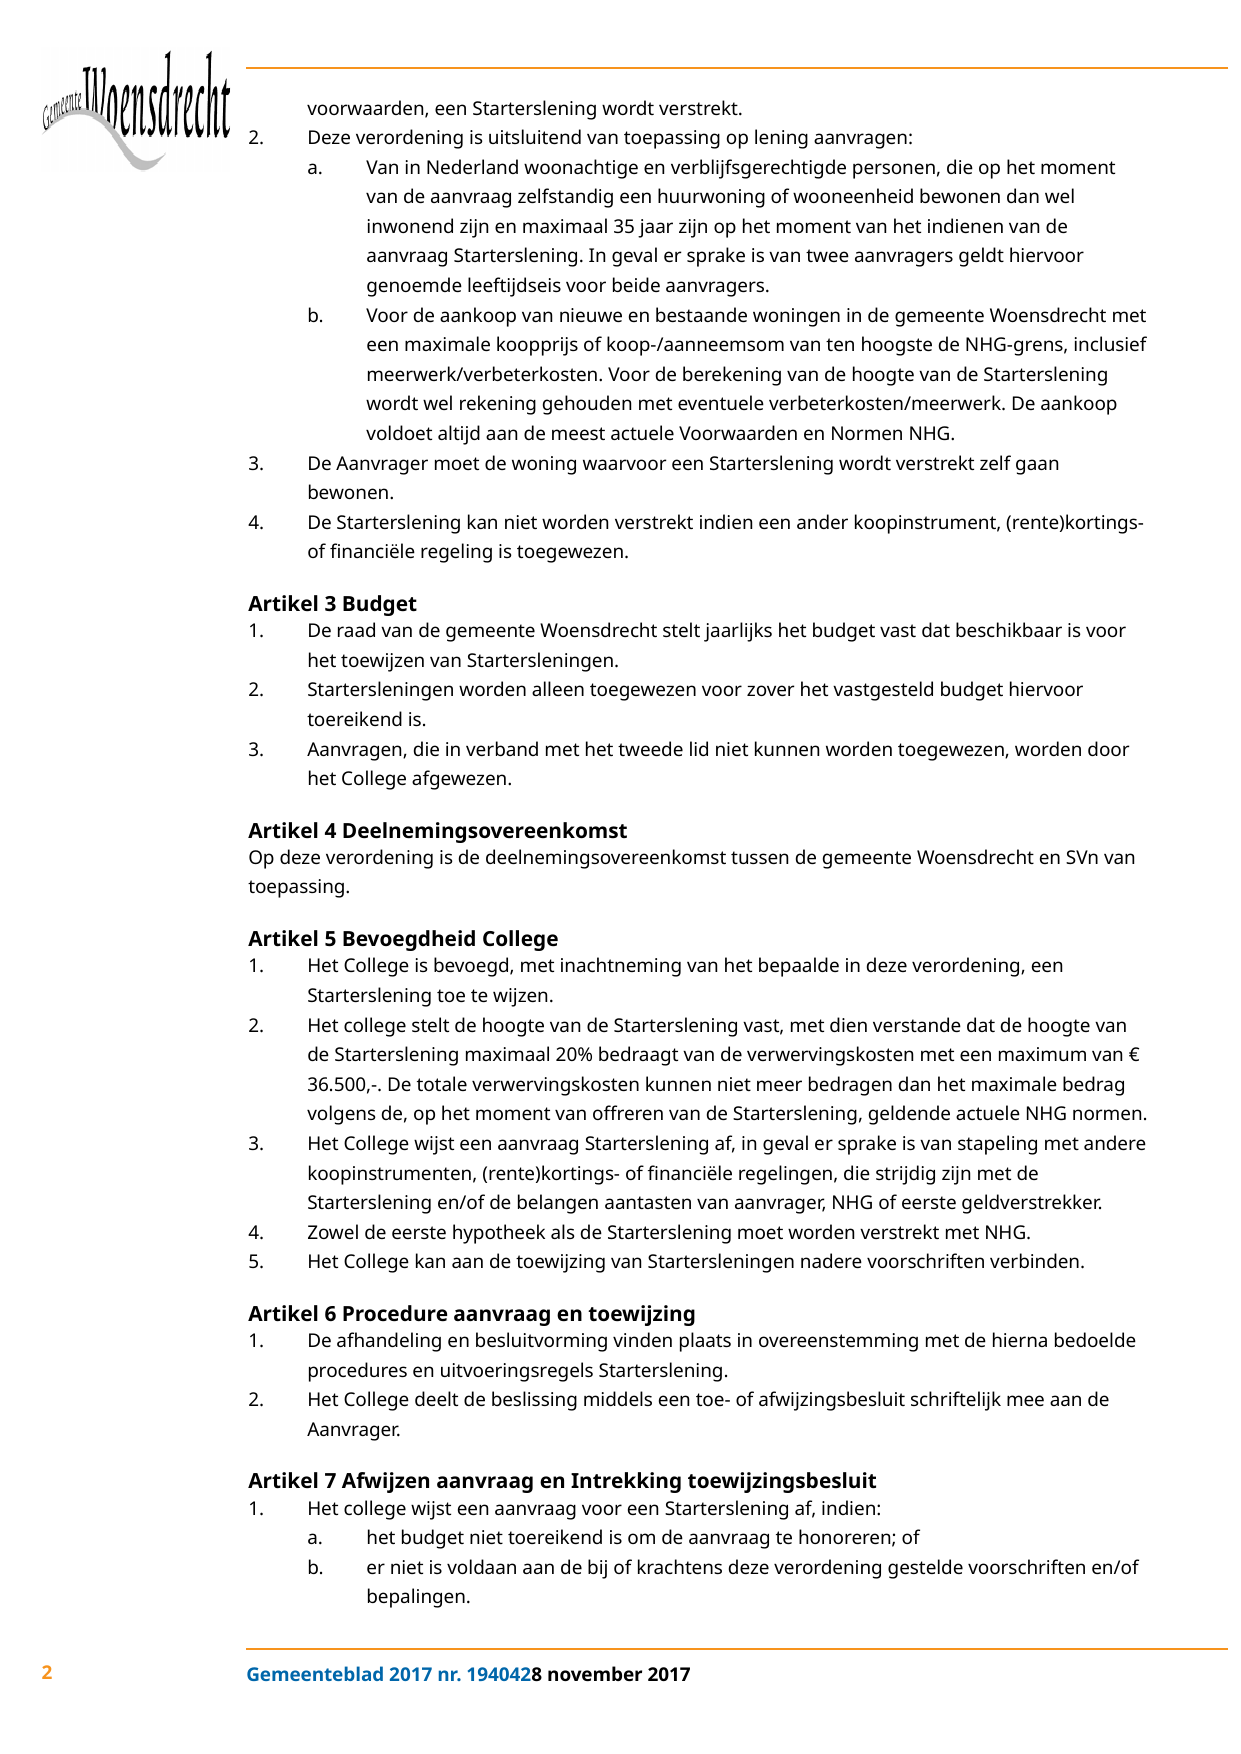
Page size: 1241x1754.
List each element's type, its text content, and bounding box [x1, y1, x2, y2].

text Op deze verordening is de deelnemingsovereenkomst tussen de gemeente Woensdrecht en SVn van toepassing. [248, 844, 1152, 899]
list De Aanvrager moet de woning waarvoor een Starterslening wordt verstrekt zelf gaan bewonen. [248, 450, 1152, 505]
list De Starterslening kan niet worden verstrekt indien een ander koopinstrument, (rente)kortings-of financiële regeling is toegewezen. [248, 509, 1152, 564]
list Het college stelt de hoogte van de Starterslening vast, met dien verstande dat de hoogte van de Starterslening maximaal 20% bedraagt van de verwervingskosten met een maximum van € 36.500,-. De totale verwervingskosten kunnen niet meer bedragen dan het maximale bedrag volgens de, op het moment van offreren van de Starterslening, geldende actuele NHG normen. [248, 1012, 1152, 1126]
list Zowel de eerste hypotheek als de Starterslening moet worden verstrekt met NHG. [248, 1219, 1152, 1244]
list Deze verordening is uitsluitend van toepassing op lening aanvragen: [248, 124, 1152, 150]
list Het college wijst een aanvraag voor een Starterslening af, indien: [248, 1495, 1152, 1521]
list Van in Nederland woonachtige en verblijfsgerechtigde personen, die op het moment van de aanvraag zelfstandig een huurwoning of wooneenheid bewonen dan wel inwonend zijn en maximaal 35 jaar zijn op het moment van het indienen van de aanvraag Starterslening. In geval er sprake is van twee aanvragers geldt hiervoor genoemde leeftijdseis voor beide aanvragers. [307, 154, 1152, 298]
text Artikel 6 Procedure aanvraag en toewijzing [248, 1299, 1152, 1327]
list Het College deelt de beslissing middels een toe- of afwijzingsbesluit schriftelijk mee aan de Aanvrager. [248, 1386, 1152, 1442]
list Aanvragen, die in verband met het tweede lid niet kunnen worden toegewezen, worden door het College afgewezen. [248, 736, 1152, 791]
list Startersleningen worden alleen toegewezen voor zover het vastgesteld budget hiervoor toereikend is. [248, 677, 1152, 732]
list Voor de aankoop van nieuwe en bestaande woningen in de gemeente Woensdrecht met een maximale koopprijs of koop-/aanneemsom van ten hoogste de NHG-grens, inclusief meerwerk/verbeterkosten. Voor de berekening van de hoogte van de Starterslening wordt wel rekening gehouden met eventuele verbeterkosten/meerwerk. De aankoop voldoet altijd aan de meest actuele Voorwaarden en Normen NHG. [307, 302, 1152, 446]
text Artikel 4 Deelnemingsovereenkomst [248, 816, 1152, 844]
list De raad van de gemeente Woensdrecht stelt jaarlijks het budget vast dat beschikbaar is voor het toewijzen van Startersleningen. [248, 617, 1152, 673]
list Het College wijst een aanvraag Starterslening af, in geval er sprake is van stapeling met andere koopinstrumenten, (rente)kortings- of financiële regelingen, die strijdig zijn met de Starterslening en/of de belangen aantasten van aanvrager, NHG of eerste geldverstrekker. [248, 1130, 1152, 1215]
list De afhandeling en besluitvorming vinden plaats in overeenstemming met de hierna bedoelde procedures en uitvoeringsregels Starterslening. [248, 1327, 1152, 1383]
text Artikel 3 Budget [248, 589, 1152, 617]
list voorwaarden, een Starterslening wordt verstrekt. [248, 95, 1152, 121]
text Artikel 5 Bevoegdheid College [248, 924, 1152, 953]
list het budget niet toereikend is om de aanvraag te honoreren; of [307, 1524, 1152, 1550]
list er niet is voldaan aan de bij of krachtens deze verordening gestelde voorschriften en/of bepalingen. [307, 1554, 1152, 1609]
picture [41, 47, 231, 172]
text Artikel 7 Afwijzen aanvraag en Intrekking toewijzingsbesluit [248, 1466, 1152, 1495]
list Het College is bevoegd, met inachtneming van het bepaalde in deze verordening, een Starterslening toe te wijzen. [248, 953, 1152, 1008]
list Het College kan aan de toewijzing van Startersleningen nadere voorschriften verbinden. [248, 1248, 1152, 1274]
